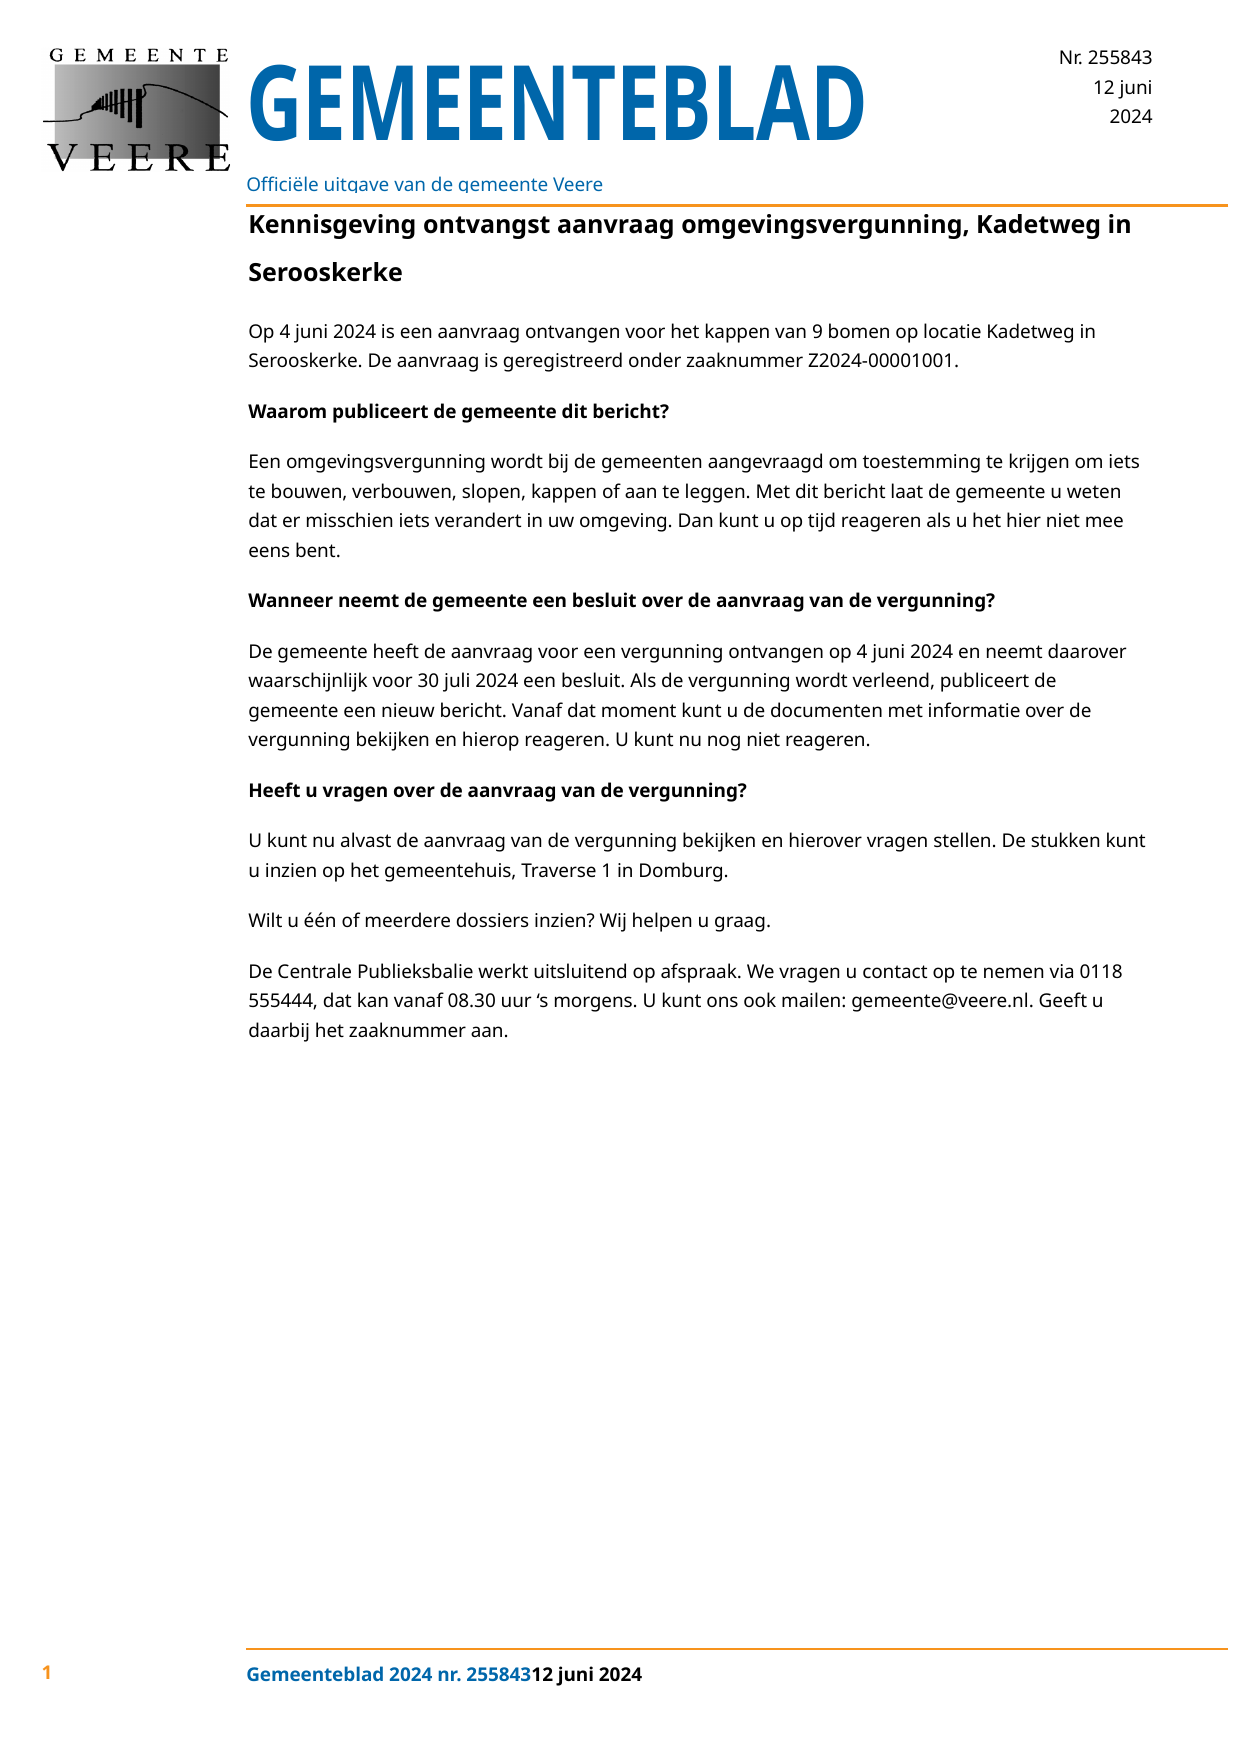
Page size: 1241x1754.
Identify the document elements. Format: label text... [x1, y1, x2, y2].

text Wanneer neemt de gemeente een besluit over de aanvraag van de vergunning? [248, 587, 1152, 613]
text De gemeente heeft de aanvraag voor een vergunning ontvangen op 4 juni 2024 en neemt daarover waarschijnlijk voor 30 juli 2024 een besluit. Als de vergunning wordt verleend, publiceert de gemeente een nieuw bericht. Vanaf dat moment kunt u de documenten met informatie over de vergunning bekijken en hierop reageren. U kunt nu nog niet reageren. [248, 638, 1152, 752]
text Kennisgeving ontvangst aanvraag omgevingsvergunning, Kadetweg in Serooskerke [248, 207, 1152, 288]
text Wilt u één of meerdere dossiers inzien? Wij helpen u graag. [248, 907, 1152, 933]
text De Centrale Publieksbalie werkt uitsluitend op afspraak. We vragen u contact op te nemen via 0118 555444, dat kan vanaf 08.30 uur ‘s morgens. U kunt ons ook mailen: gemeente@veere.nl. Geeft u daarbij het zaaknummer aan. [248, 958, 1152, 1043]
text Waarom publiceert de gemeente dit bericht? [248, 398, 1152, 424]
text U kunt nu alvast de aanvraag van de vergunning bekijken en hierover vragen stellen. De stukken kunt u inzien op het gemeentehuis, Traverse 1 in Domburg. [248, 827, 1152, 883]
text Op 4 juni 2024 is een aanvraag ontvangen voor het kappen van 9 bomen op locatie Kadetweg in Serooskerke. De aanvraag is geregistreerd onder zaaknummer Z2024-00001001. [248, 318, 1152, 373]
text Heeft u vragen over de aanvraag van de vergunning? [248, 777, 1152, 803]
picture [41, 47, 231, 172]
text Een omgevingsvergunning wordt bij de gemeenten aangevraagd om toestemming te krijgen om iets te bouwen, verbouwen, slopen, kappen of aan te leggen. Met dit bericht laat de gemeente u weten dat er misschien iets verandert in uw omgeving. Dan kunt u op tijd reageren als u het hier niet mee eens bent. [248, 448, 1152, 563]
